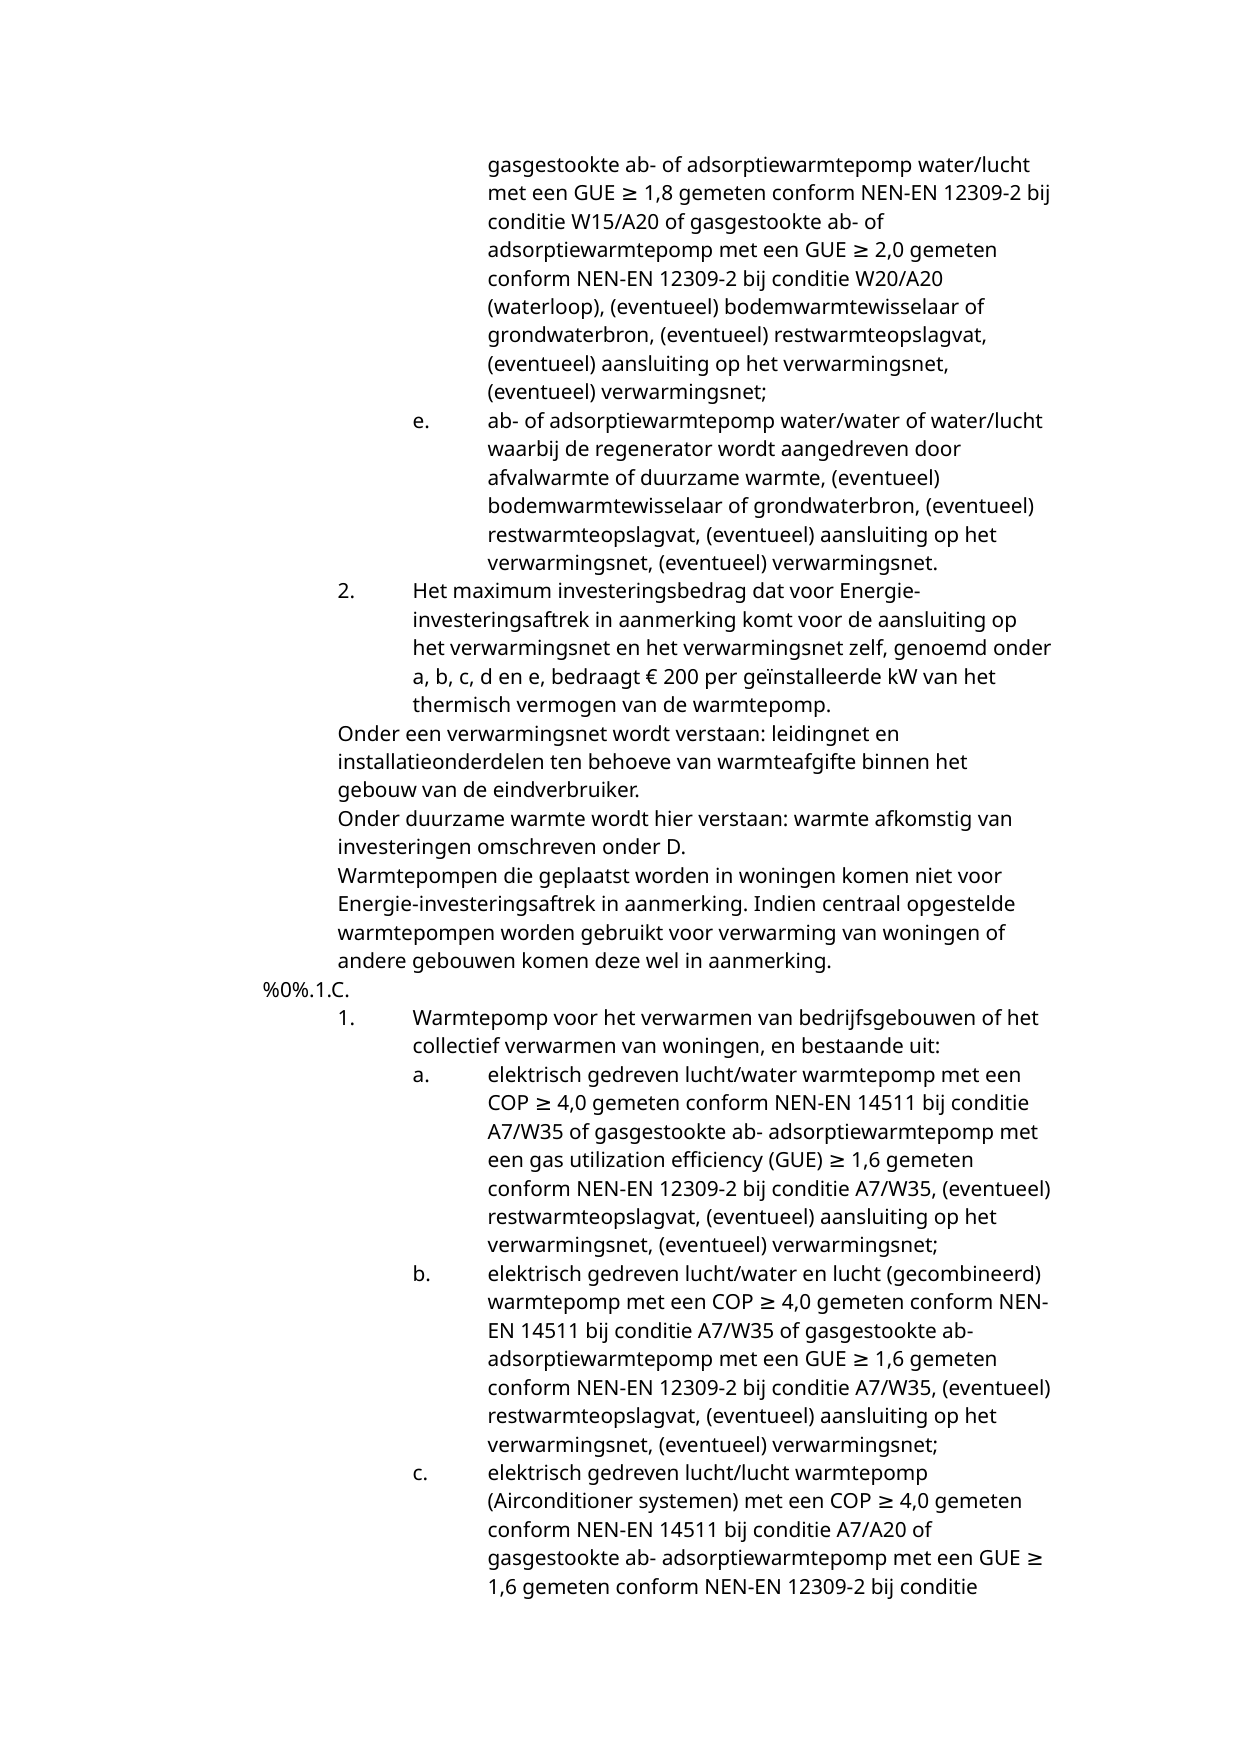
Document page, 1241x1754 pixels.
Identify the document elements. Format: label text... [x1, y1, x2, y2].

list elektrisch gedreven lucht/water en lucht (gecombineerd) warmtepomp met een COP ≥ 4,0 gemeten conform NEN-EN 14511 bij conditie A7/W35 of gasgestookte ab- adsorptiewarmtepomp met een GUE ≥ 1,6 gemeten conform NEN-EN 12309-2 bij conditie A7/W35, (eventueel) restwarmteopslagvat, (eventueel) aansluiting op het verwarmingsnet, (eventueel) verwarmingsnet; [412, 1259, 1053, 1458]
list Warmtepomp voor het verwarmen van bedrijfsgebouwen of het collectief verwarmen van woningen, en bestaande uit: [337, 1003, 1053, 1060]
list Het maximum investeringsbedrag dat voor Energie-investeringsaftrek in aanmerking komt voor de aansluiting op het verwarmingsnet en het verwarmingsnet zelf, genoemd onder a, b, c, d en e, bedraagt € 200 per geïnstalleerde kW van het thermisch vermogen van de warmtepomp. [337, 577, 1053, 719]
list elektrisch gedreven lucht/water warmtepomp met een COP ≥ 4,0 gemeten conform NEN-EN 14511 bij conditie A7/W35 of gasgestookte ab- adsorptiewarmtepomp met een gas utilization efficiency (GUE) ≥ 1,6 gemeten conform NEN-EN 12309-2 bij conditie A7/W35, (eventueel) restwarmteopslagvat, (eventueel) aansluiting op het verwarmingsnet, (eventueel) verwarmingsnet; [412, 1060, 1053, 1259]
list Onder een verwarmingsnet wordt verstaan: leidingnet en installatieonderdelen ten behoeve van warmteafgifte binnen het gebouw van de eindverbruiker. [262, 719, 1053, 804]
list Onder duurzame warmte wordt hier verstaan: warmte afkomstig van investeringen omschreven onder D. [262, 804, 1053, 861]
list gasgestookte ab- of adsorptiewarmtepomp water/lucht met een GUE ≥ 1,8 gemeten conform NEN-EN 12309-2 bij conditie W15/A20 of gasgestookte ab- of adsorptiewarmtepomp met een GUE ≥ 2,0 gemeten conform NEN-EN 12309-2 bij conditie W20/A20 (waterloop), (eventueel) bodemwarmtewisselaar of grondwaterbron, (eventueel) restwarmteopslagvat, (eventueel) aansluiting op het verwarmingsnet, (eventueel) verwarmingsnet; [412, 150, 1053, 406]
list Warmtepompen die geplaatst worden in woningen komen niet voor Energie-investeringsaftrek in aanmerking. Indien centraal opgestelde warmtepompen worden gebruikt voor verwarming van woningen of andere gebouwen komen deze wel in aanmerking. [262, 861, 1053, 975]
list ab- of adsorptiewarmtepomp water/water of water/lucht waarbij de regenerator wordt aangedreven door afvalwarmte of duurzame warmte, (eventueel) bodemwarmtewisselaar of grondwaterbron, (eventueel) restwarmteopslagvat, (eventueel) aansluiting op het verwarmingsnet, (eventueel) verwarmingsnet. [412, 406, 1053, 577]
list elektrisch gedreven lucht/lucht warmtepomp (Airconditioner systemen) met een COP ≥ 4,0 gemeten conform NEN-EN 14511 bij conditie A7/A20 of gasgestookte ab- adsorptiewarmtepomp met een GUE ≥ 1,6 gemeten conform NEN-EN 12309-2 bij conditie [412, 1458, 1053, 1600]
